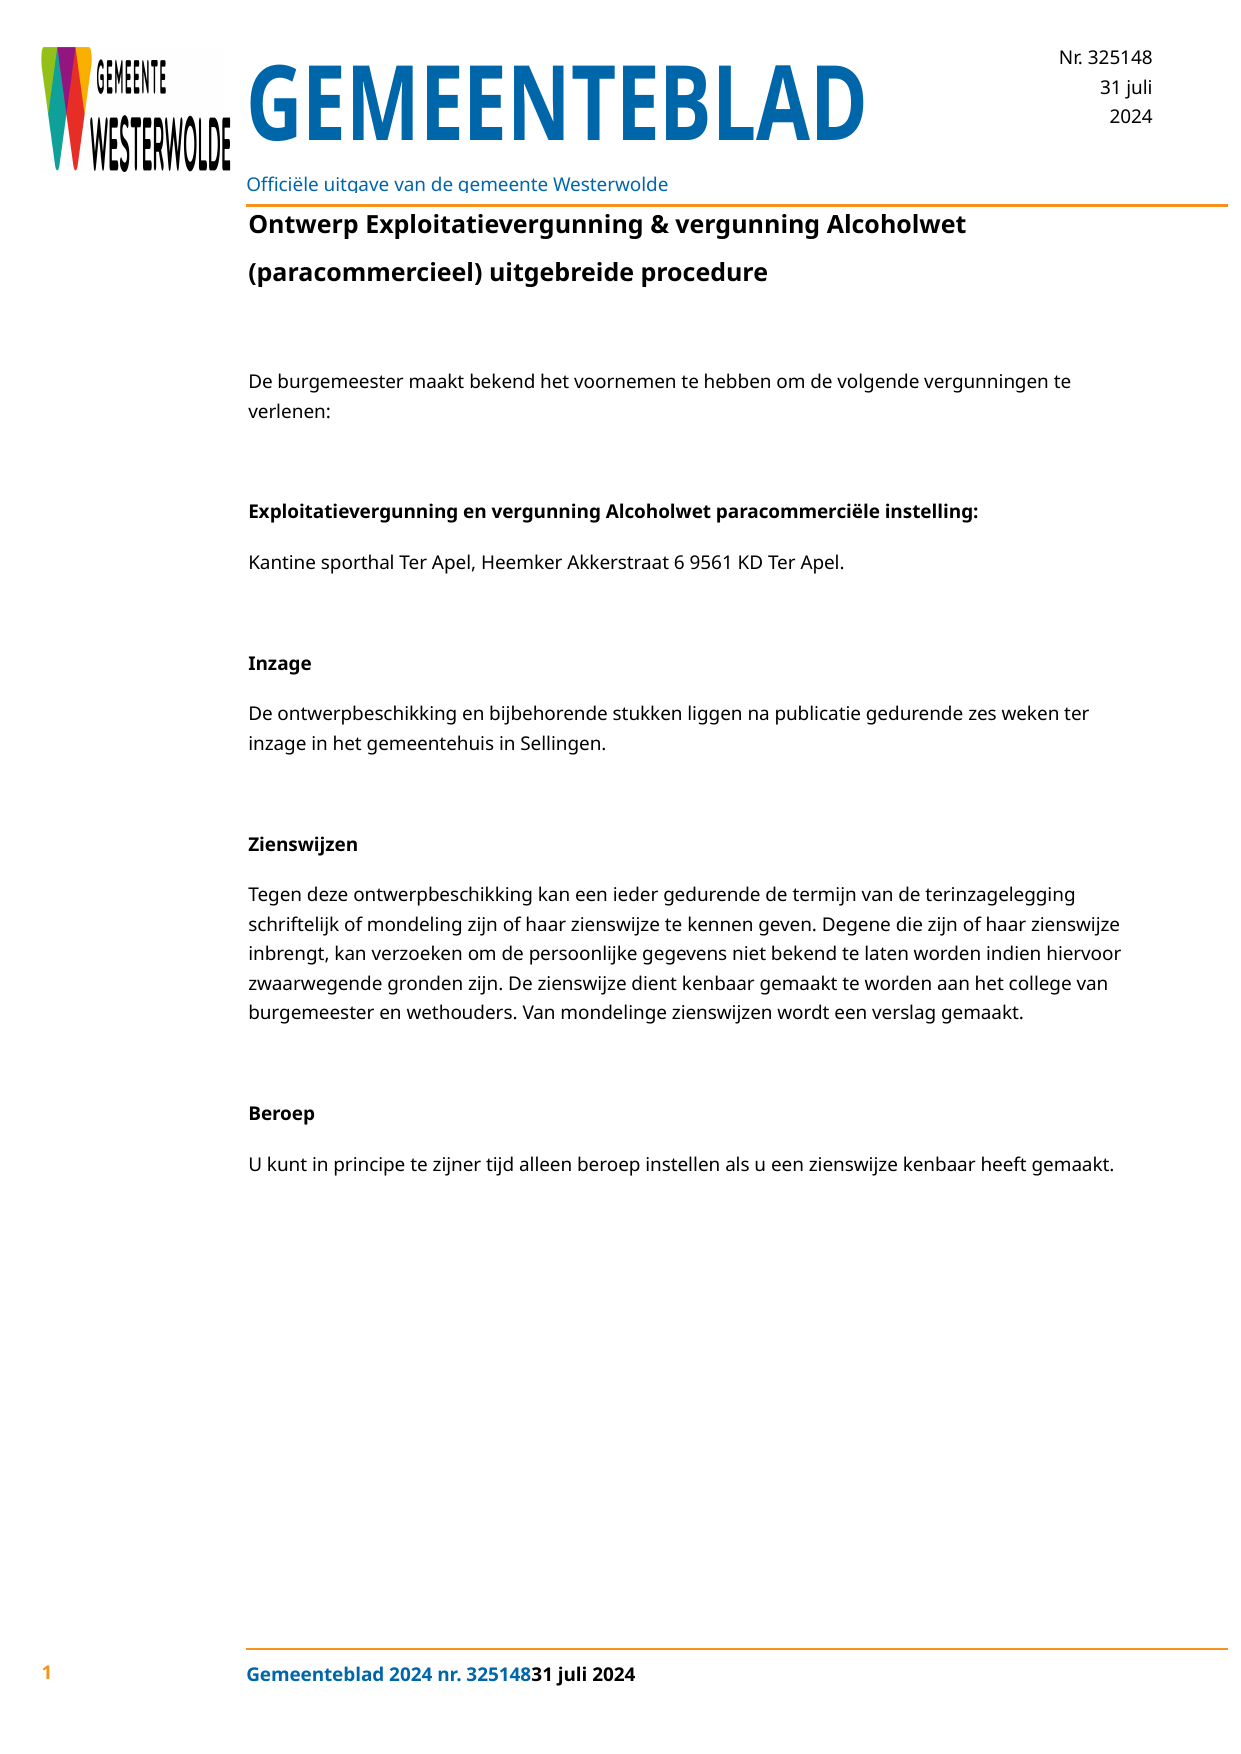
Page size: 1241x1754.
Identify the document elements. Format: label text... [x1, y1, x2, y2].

text Kantine sporthal Ter Apel, Heemker Akkerstraat 6 9561 KD Ter Apel. [248, 549, 1152, 575]
text Exploitatievergunning en vergunning Alcoholwet paracommerciële instelling: [248, 499, 1152, 524]
text Tegen deze ontwerpbeschikking kan een ieder gedurende de termijn van de terinzagelegging schriftelijk of mondeling zijn of haar zienswijze te kennen geven. Degene die zijn of haar zienswijze inbrengt, kan verzoeken om de persoonlijke gegevens niet bekend te laten worden indien hiervoor zwaarwegende gronden zijn. De zienswijze dient kenbaar gemaakt te worden aan het college van burgemeester en wethouders. Van mondelinge zienswijzen wordt een verslag gemaakt. [248, 881, 1152, 1025]
text De ontwerpbeschikking en bijbehorende stukken liggen na publicatie gedurende zes weken ter inzage in het gemeentehuis in Sellingen. [248, 700, 1152, 756]
text Ontwerp Exploitatievergunning & vergunning Alcoholwet (paracommercieel) uitgebreide procedure [248, 207, 1152, 288]
text De burgemeester maakt bekend het voornemen te hebben om de volgende vergunningen te verlenen: [248, 368, 1152, 424]
text U kunt in principe te zijner tijd alleen beroep instellen als u een zienswijze kenbaar heeft gemaakt. [248, 1151, 1152, 1177]
text Beroep [248, 1100, 1152, 1126]
text Zienswijzen [248, 831, 1152, 857]
picture [41, 47, 231, 172]
text Inzage [248, 650, 1152, 676]
